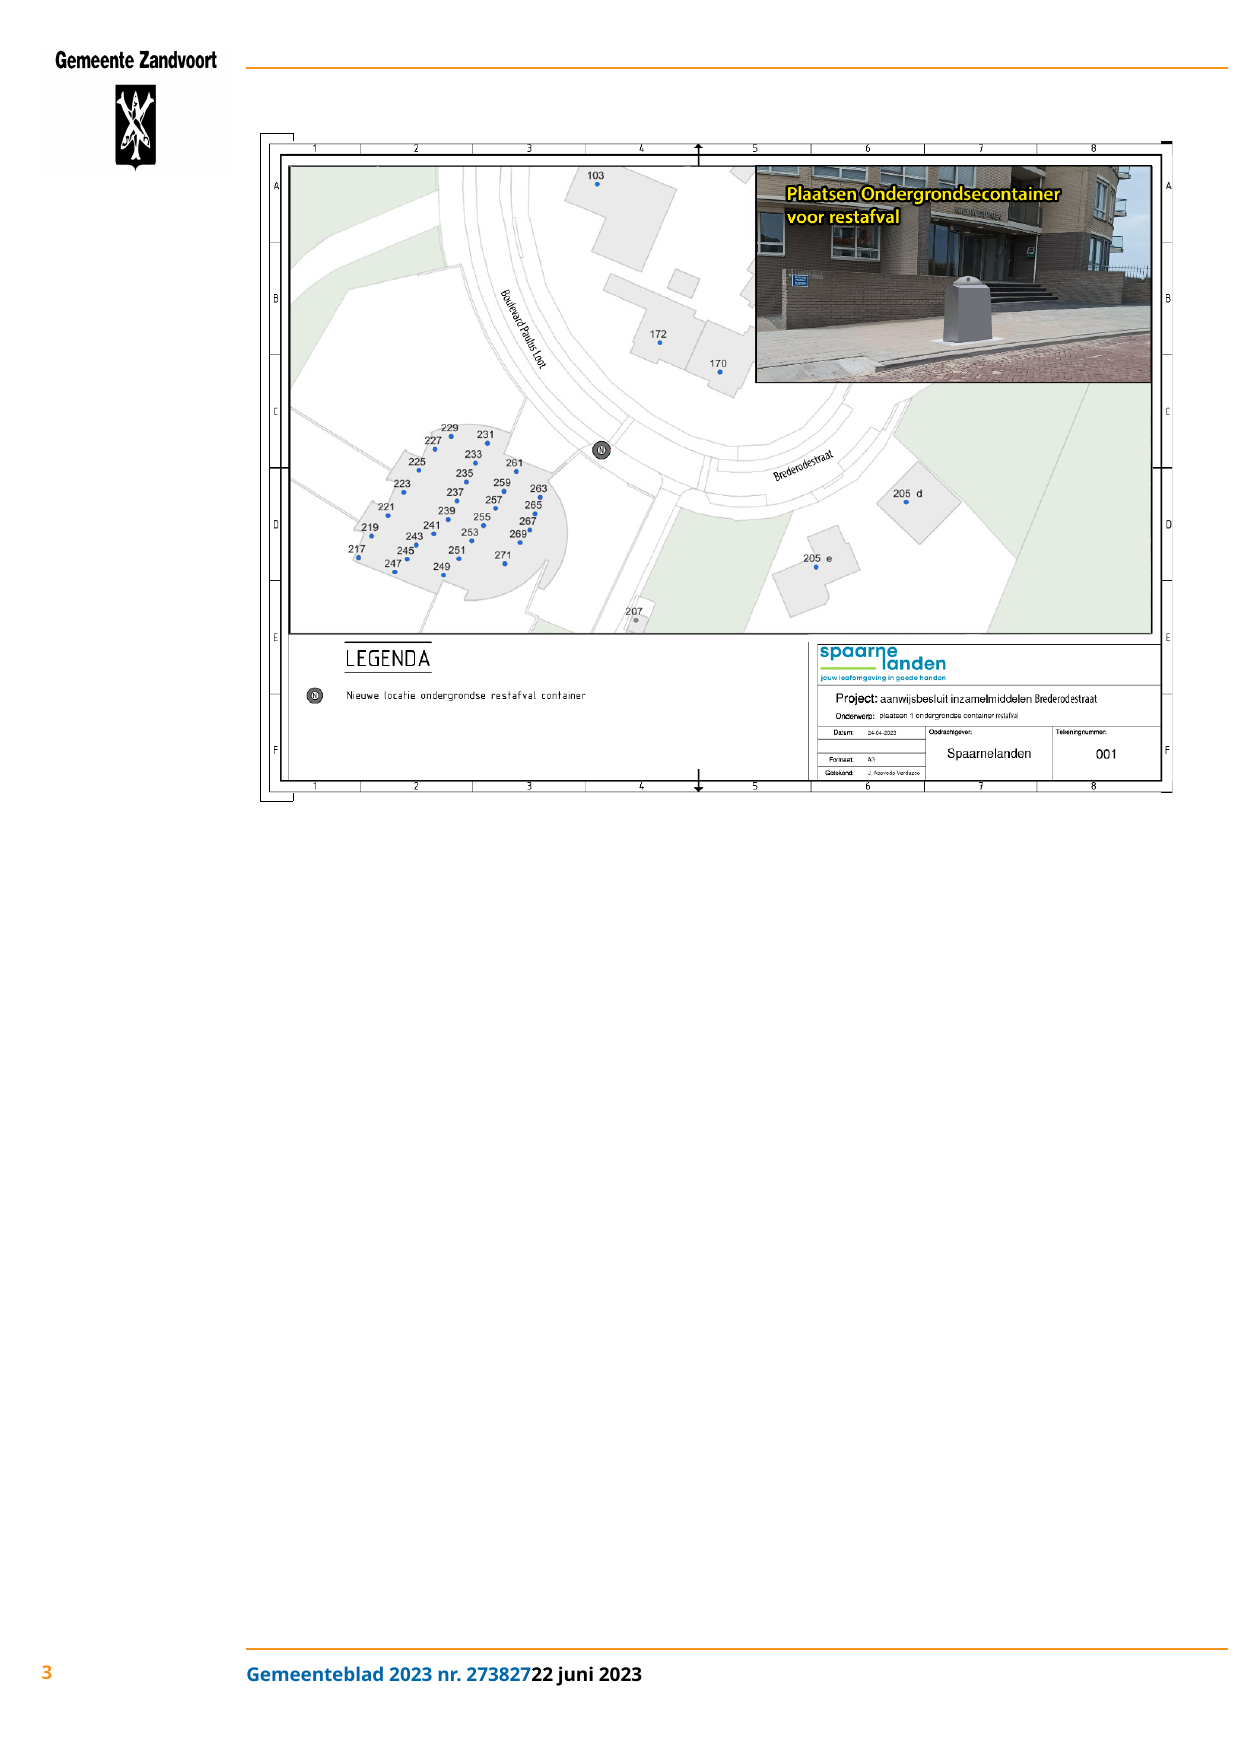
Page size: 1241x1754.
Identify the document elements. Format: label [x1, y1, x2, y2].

picture [268, 141, 1173, 793]
picture [41, 47, 231, 172]
